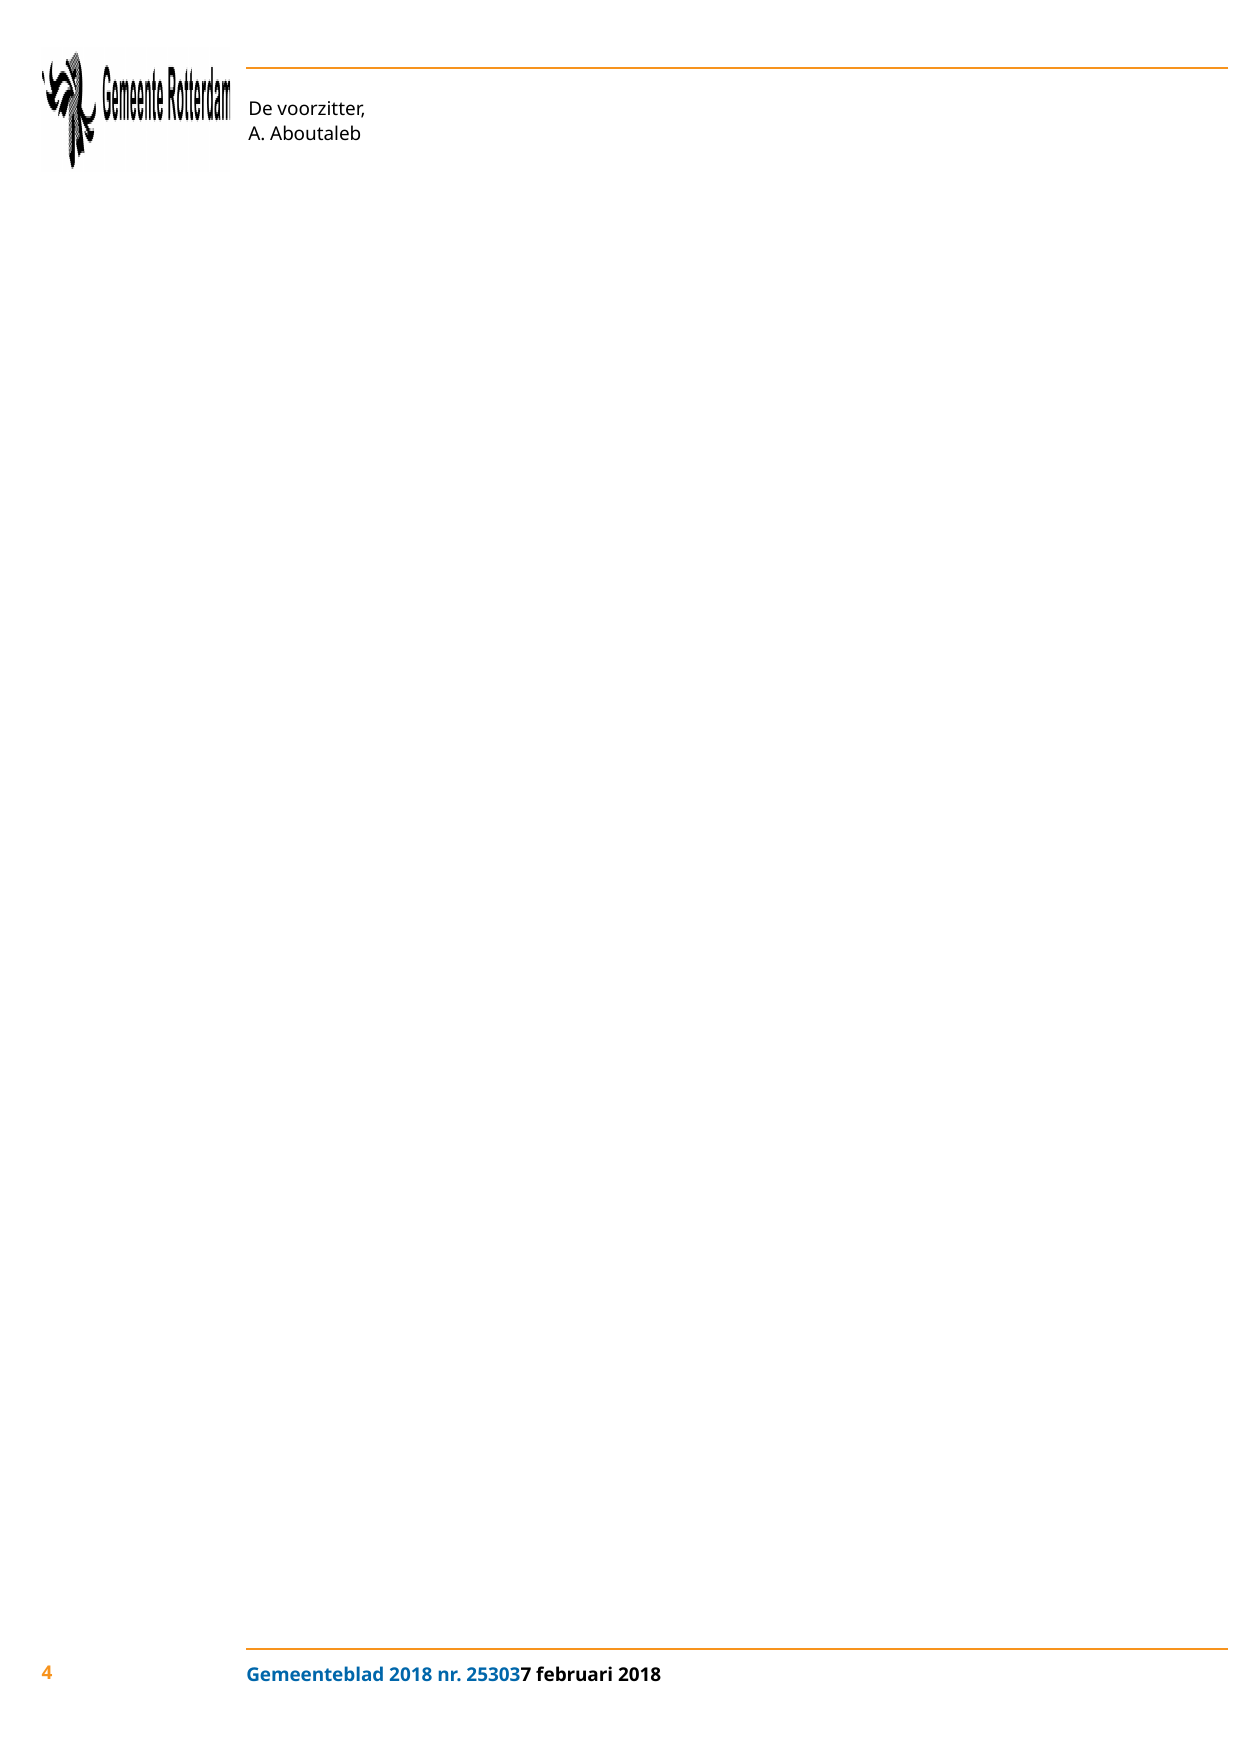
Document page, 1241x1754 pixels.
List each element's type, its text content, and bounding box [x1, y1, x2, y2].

text De voorzitter, [248, 95, 1152, 121]
picture [41, 47, 231, 172]
text A. Aboutaleb [248, 121, 1152, 146]
